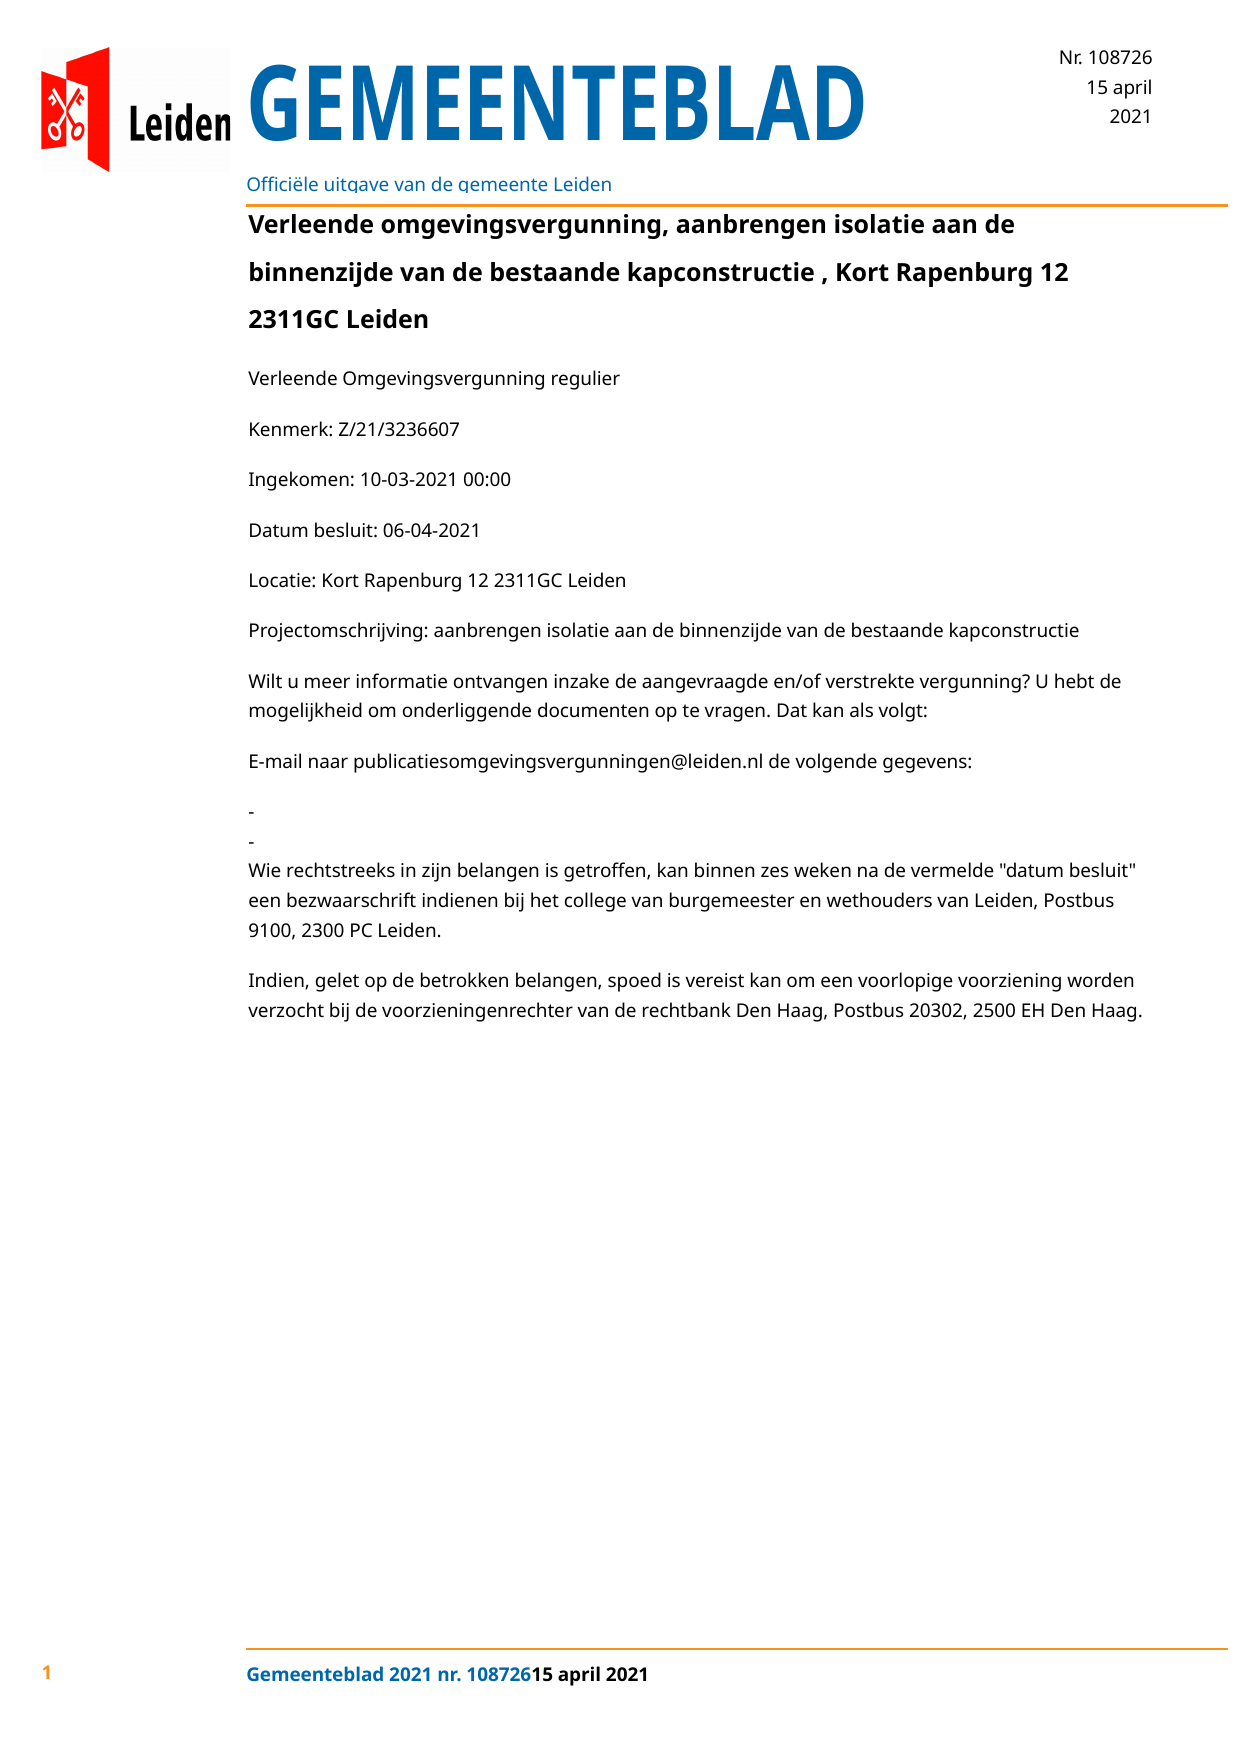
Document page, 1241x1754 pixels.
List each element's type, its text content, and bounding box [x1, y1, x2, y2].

text Wilt u meer informatie ontvangen inzake de aangevraagde en/of verstrekte vergunning? U hebt de mogelijkheid om onderliggende documenten op te vragen. Dat kan als volgt: [248, 668, 1152, 723]
text Locatie: Kort Rapenburg 12 2311GC Leiden [248, 567, 1152, 593]
text Datum besluit: 06-04-2021 [248, 517, 1152, 542]
text Wie rechtstreeks in zijn belangen is getroffen, kan binnen zes weken na de vermelde "datum besluit" een bezwaarschrift indienen bij het college van burgemeester en wethouders van Leiden, Postbus 9100, 2300 PC Leiden. [248, 858, 1152, 942]
text Kenmerk: Z/21/3236607 [248, 416, 1152, 442]
text Indien, gelet op de betrokken belangen, spoed is vereist kan om een voorlopige voorziening worden verzocht bij de voorzieningenrechter van de rechtbank Den Haag, Postbus 20302, 2500 EH Den Haag. [248, 967, 1152, 1022]
text Verleende Omgevingsvergunning regulier [248, 366, 1152, 391]
text E-mail naar publicatiesomgevingsvergunningen@leiden.nl de volgende gegevens: [248, 748, 1152, 774]
picture [41, 47, 231, 172]
text Verleende omgevingsvergunning, aanbrengen isolatie aan de binnenzijde van de bestaande kapconstructie , Kort Rapenburg 12 2311GC Leiden [248, 207, 1152, 336]
text Ingekomen: 10-03-2021 00:00 [248, 466, 1152, 492]
text Projectomschrijving: aanbrengen isolatie aan de binnenzijde van de bestaande kapconstructie [248, 618, 1152, 643]
